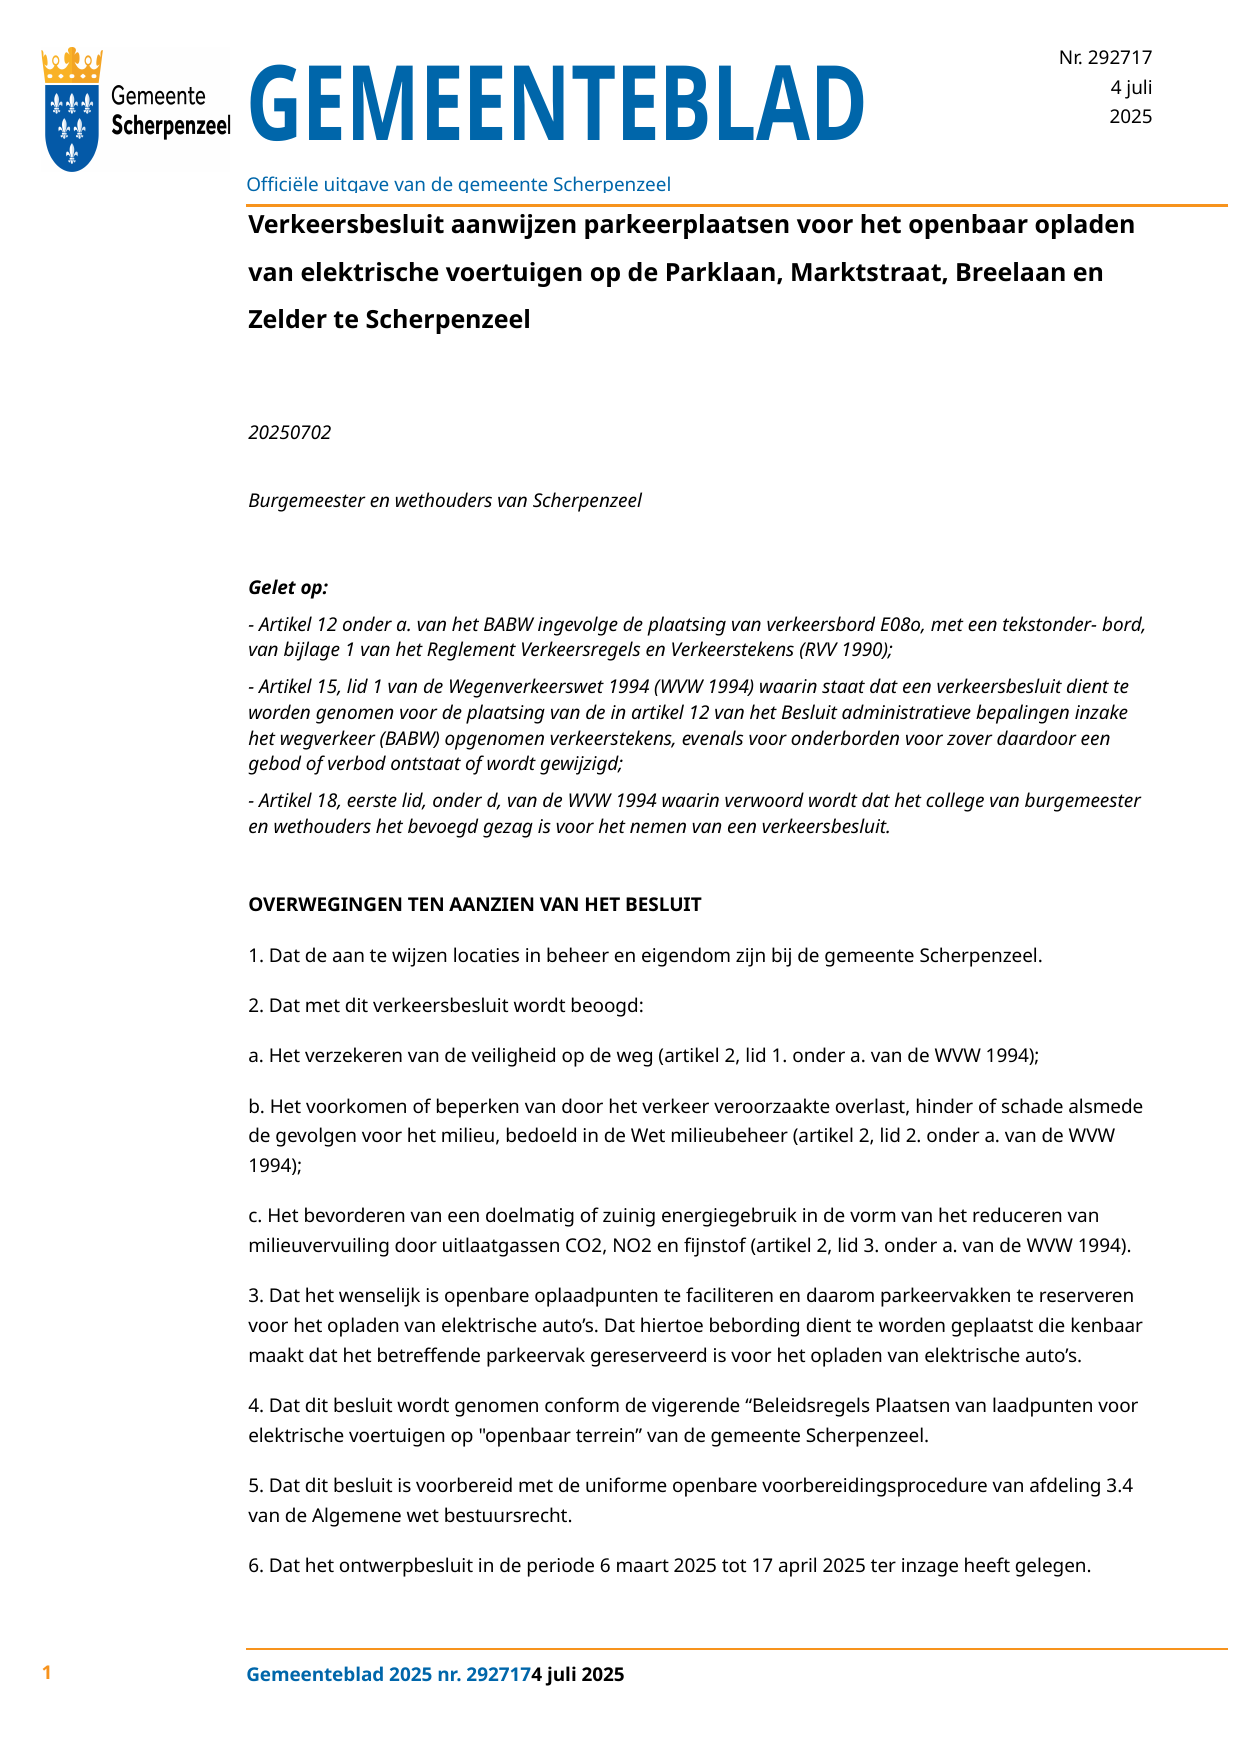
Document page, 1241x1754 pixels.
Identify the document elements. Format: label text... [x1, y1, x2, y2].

text b. Het voorkomen of beperken van door het verkeer veroorzaakte overlast, hinder of schade alsmede de gevolgen voor het milieu, bedoeld in de Wet milieubeheer (artikel 2, lid 2. onder a. van de WVW 1994); [248, 1093, 1152, 1178]
text 4. Dat dit besluit wordt genomen conform de vigerende “Beleidsregels Plaatsen van laadpunten voor elektrische voertuigen op "openbaar terrein” van de gemeente Scherpenzeel. [248, 1392, 1152, 1448]
text 20250702 [248, 419, 1152, 445]
text - Artikel 12 onder a. van het BABW ingevolge de plaatsing van verkeersbord E08o, met een tekstonder- bord, van bijlage 1 van het Reglement Verkeersregels en Verkeerstekens (RVV 1990); [248, 611, 1152, 662]
text 6. Dat het ontwerpbesluit in de periode 6 maart 2025 tot 17 april 2025 ter inzage heeft gelegen. [248, 1552, 1152, 1578]
text Gelet op: [248, 574, 1152, 600]
text OVERWEGINGEN TEN AANZIEN VAN HET BESLUIT [248, 891, 1152, 917]
picture [41, 47, 231, 172]
text Burgemeester en wethouders van Scherpenzeel [248, 487, 1152, 513]
text c. Het bevorderen van een doelmatig of zuinig energiegebruik in de vorm van het reduceren van milieuvervuiling door uitlaatgassen CO2, NO2 en fijnstof (artikel 2, lid 3. onder a. van de WVW 1994). [248, 1203, 1152, 1258]
text 5. Dat dit besluit is voorbereid met de uniforme openbare voorbereidingsprocedure van afdeling 3.4 van de Algemene wet bestuursrecht. [248, 1472, 1152, 1528]
text 2. Dat met dit verkeersbesluit wordt beoogd: [248, 992, 1152, 1018]
text 1. Dat de aan te wijzen locaties in beheer en eigendom zijn bij de gemeente Scherpenzeel. [248, 942, 1152, 968]
text - Artikel 18, eerste lid, onder d, van de WVW 1994 waarin verwoord wordt dat het college van burgemeester en wethouders het bevoegd gezag is voor het nemen van een verkeersbesluit. [248, 787, 1152, 838]
text 3. Dat het wenselijk is openbare oplaadpunten te faciliteren en daarom parkeervakken te reserveren voor het opladen van elektrische auto’s. Dat hiertoe bebording dient te worden geplaatst die kenbaar maakt dat het betreffende parkeervak gereserveerd is voor het opladen van elektrische auto’s. [248, 1283, 1152, 1368]
text Verkeersbesluit aanwijzen parkeerplaatsen voor het openbaar opladen van elektrische voertuigen op de Parklaan, Marktstraat, Breelaan en Zelder te Scherpenzeel [248, 207, 1152, 336]
text - Artikel 15, lid 1 van de Wegenverkeerswet 1994 (WVW 1994) waarin staat dat een verkeersbesluit dient te worden genomen voor de plaatsing van de in artikel 12 van het Besluit administratieve bepalingen inzake het wegverkeer (BABW) opgenomen verkeerstekens, evenals voor onderborden voor zover daardoor een gebod of verbod ontstaat of wordt gewijzigd; [248, 673, 1152, 776]
text a. Het verzekeren van de veiligheid op de weg (artikel 2, lid 1. onder a. van de WVW 1994); [248, 1043, 1152, 1068]
